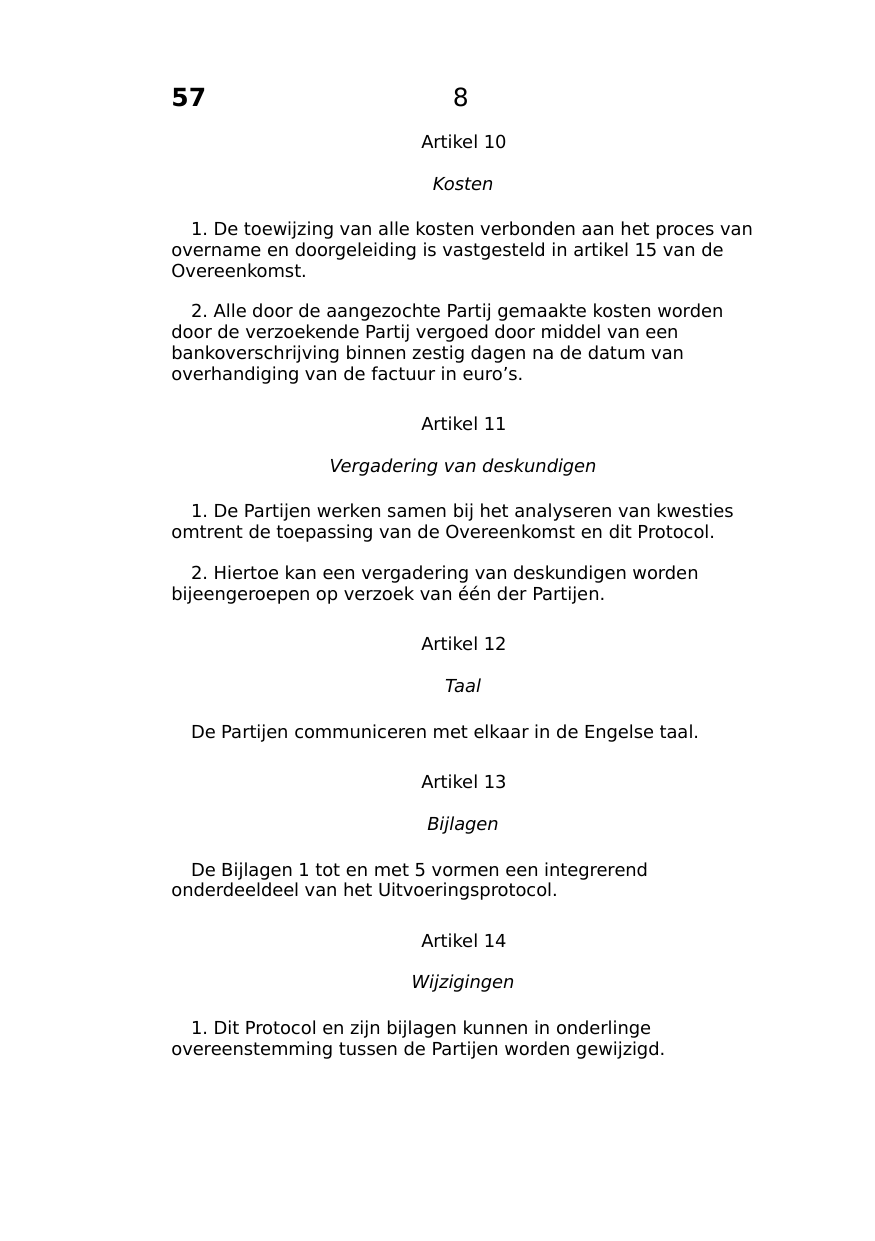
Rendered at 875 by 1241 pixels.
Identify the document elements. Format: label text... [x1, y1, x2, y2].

subtitle Artikel 14 Wijzigingen [171, 931, 756, 993]
subtitle Artikel 10 Kosten [171, 132, 756, 194]
subtitle Artikel 12 Taal [171, 634, 756, 696]
text 2. Alle door de aangezochte Partij gemaakte kosten worden door de verzoekende Partij vergoed door middel van een bankoverschrijving binnen zestig dagen na de datum van overhandiging van de factuur in euro’s. [171, 301, 756, 384]
subtitle Artikel 11 Vergadering van deskundigen [171, 414, 756, 476]
text De Partijen communiceren met elkaar in de Engelse taal. [171, 721, 756, 742]
text 1. De toewijzing van alle kosten verbonden aan het proces van overname en doorgeleiding is vastgesteld in artikel 15 van de Overeenkomst. [171, 219, 756, 281]
text De Bijlagen 1 tot en met 5 vormen een integrerend onderdeeldeel van het Uitvoeringsprotocol. [171, 859, 756, 901]
text 1. De Partijen werken samen bij het analyseren van kwesties omtrent de toepassing van de Overeenkomst en dit Protocol. [171, 501, 756, 543]
text 1. Dit Protocol en zijn bijlagen kunnen in onderlinge overeenstemming tussen de Partijen worden gewijzigd. [171, 1018, 756, 1059]
text 2. Hiertoe kan een vergadering van deskundigen worden bijeengeroepen op verzoek van één der Partijen. [171, 563, 756, 604]
subtitle Artikel 13 Bijlagen [171, 772, 756, 834]
